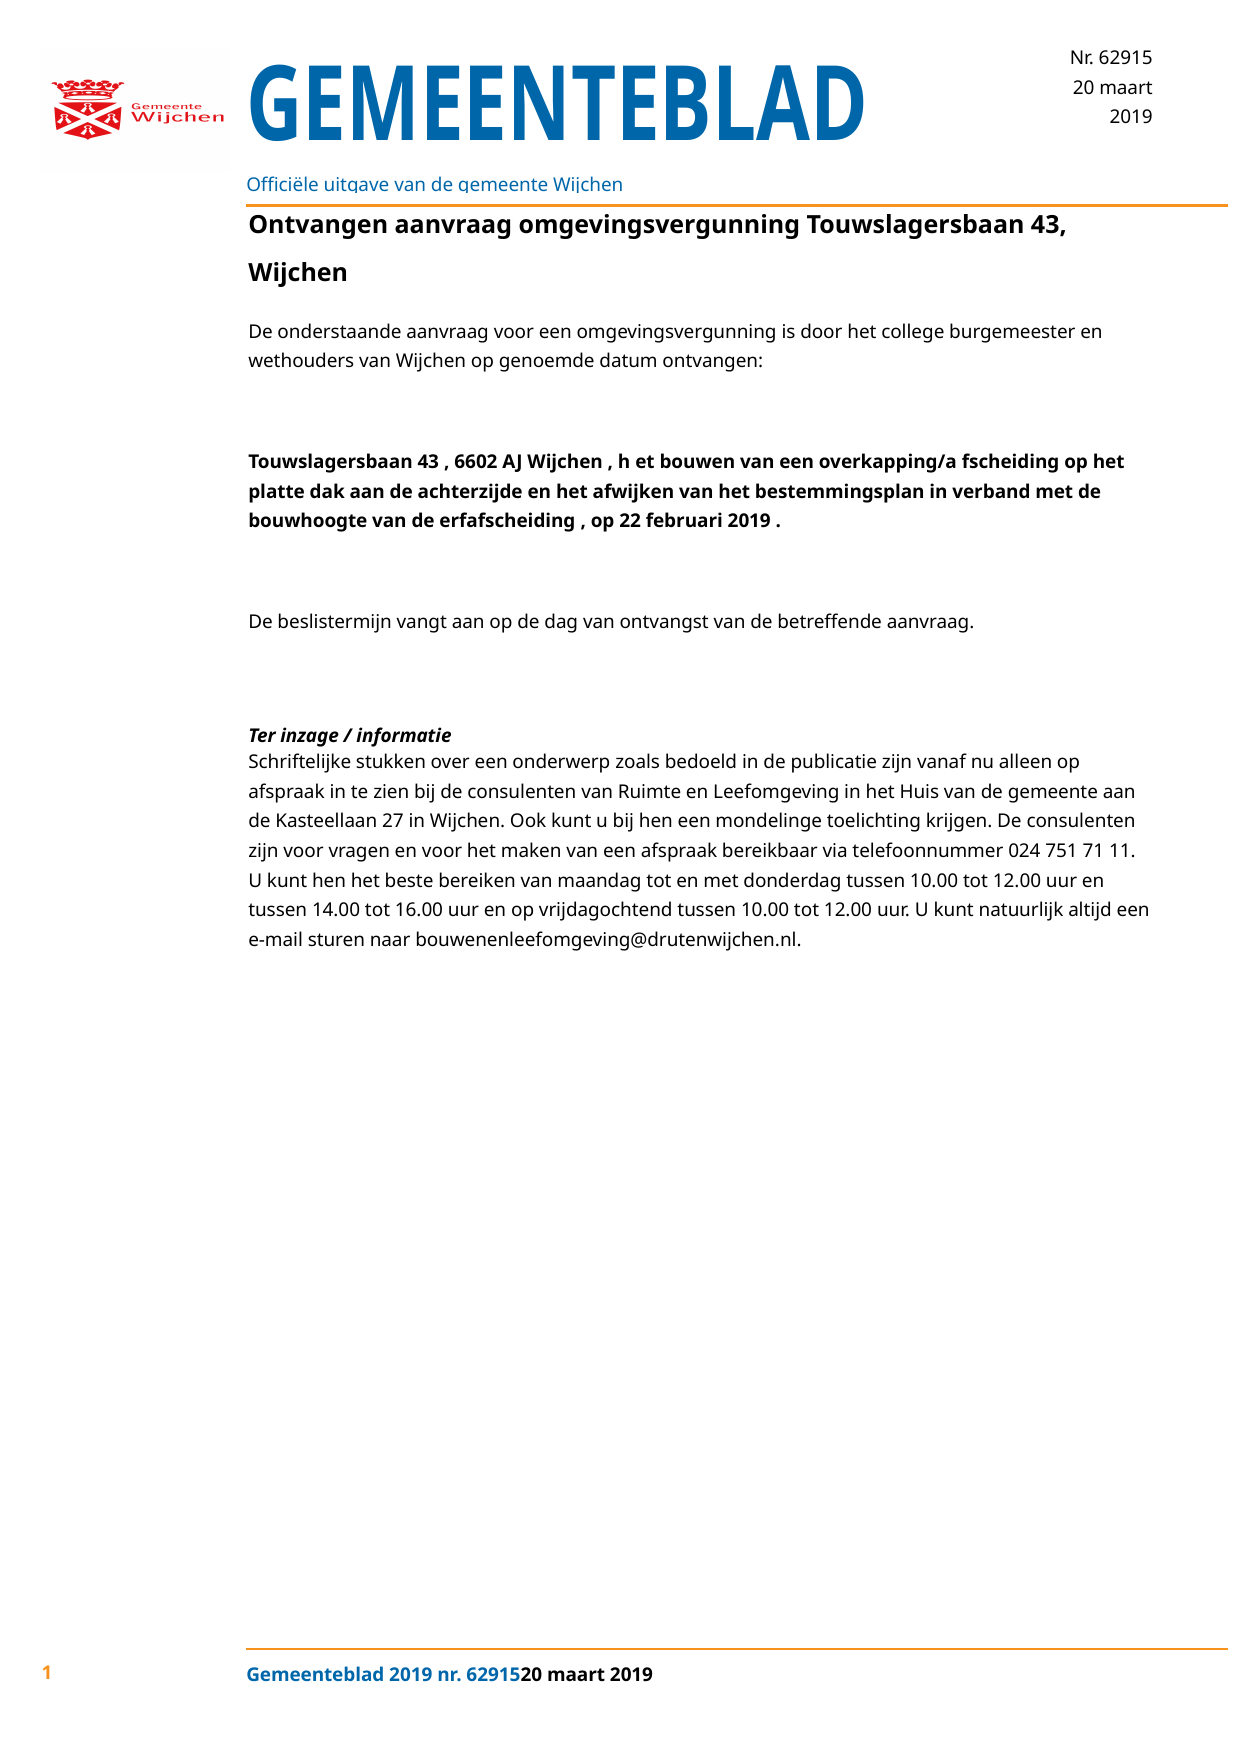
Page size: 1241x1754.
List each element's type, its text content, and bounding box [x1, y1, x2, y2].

text Ontvangen aanvraag omgevingsvergunning Touwslagersbaan 43, Wijchen [248, 207, 1152, 288]
text Schriftelijke stukken over een onderwerp zoals bedoeld in de publicatie zijn vanaf nu alleen op afspraak in te zien bij de consulenten van Ruimte en Leefomgeving in het Huis van de gemeente aan de Kasteellaan 27 in Wijchen. Ook kunt u bij hen een mondelinge toelichting krijgen. De consulenten zijn voor vragen en voor het maken van een afspraak bereikbaar via telefoonnummer 024 751 71 11. U kunt hen het beste bereiken van maandag tot en met donderdag tussen 10.00 tot 12.00 uur en tussen 14.00 tot 16.00 uur en op vrijdagochtend tussen 10.00 tot 12.00 uur. U kunt natuurlijk altijd een e-mail sturen naar bouwenenleefomgeving@drutenwijchen.nl. [248, 748, 1152, 952]
text Touwslagersbaan 43 , 6602 AJ Wijchen , h et bouwen van een overkapping/a fscheiding op het platte dak aan de achterzijde en het afwijken van het bestemmingsplan in verband met de bouwhoogte van de erfafscheiding , op 22 februari 2019 . [248, 448, 1152, 533]
text De beslistermijn vangt aan op de dag van ontvangst van de betreffende aanvraag. [248, 608, 1152, 634]
text De onderstaande aanvraag voor een omgevingsvergunning is door het college burgemeester en wethouders van Wijchen op genoemde datum ontvangen: [248, 318, 1152, 373]
picture [41, 47, 231, 172]
text Ter inzage / informatie [248, 723, 1152, 748]
